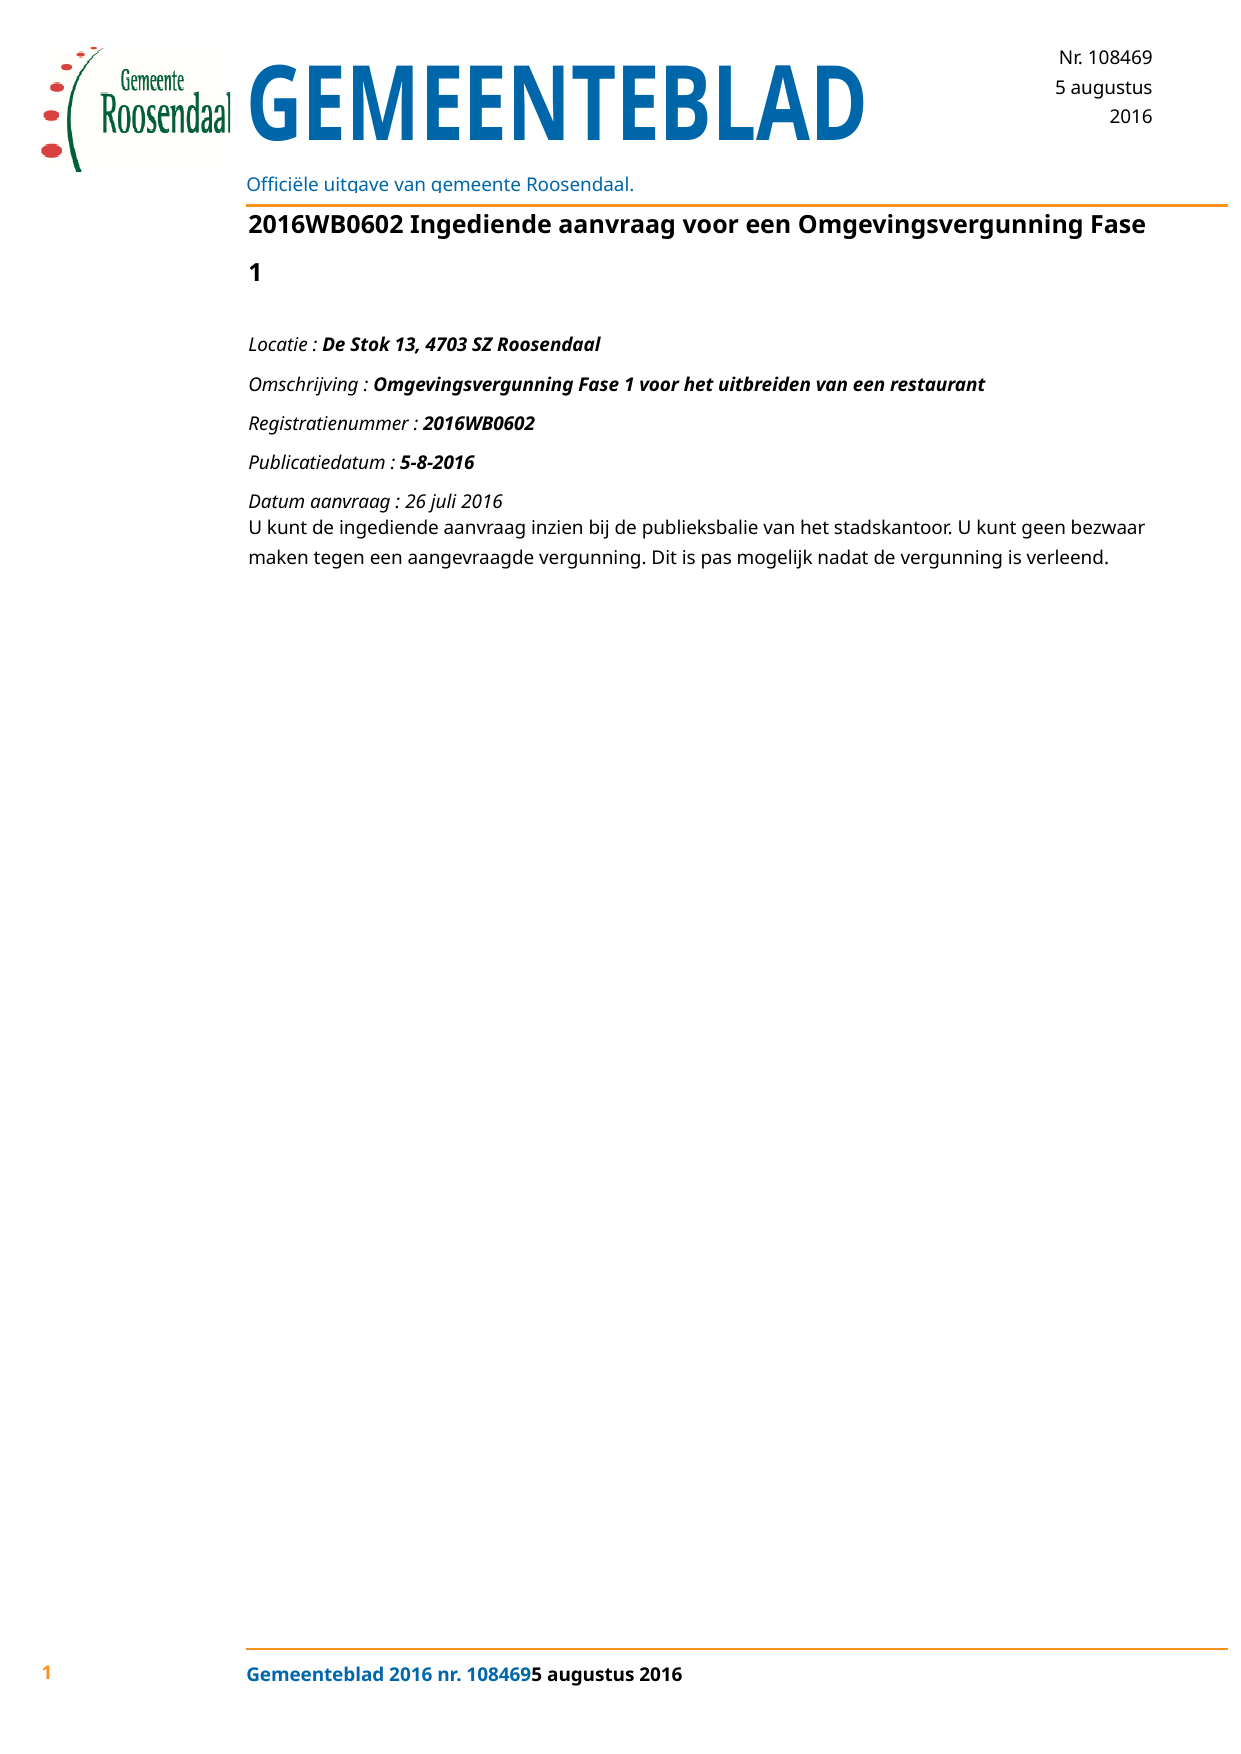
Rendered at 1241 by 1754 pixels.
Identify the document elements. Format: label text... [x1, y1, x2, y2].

picture [41, 47, 231, 172]
text Datum aanvraag : 26 juli 2016 [248, 488, 1152, 514]
text 2016WB0602 Ingediende aanvraag voor een Omgevingsvergunning Fase 1 [248, 207, 1152, 288]
text Publicatiedatum : 5-8-2016 [248, 449, 1152, 475]
text Registratienummer : 2016WB0602 [248, 410, 1152, 436]
text U kunt de ingediende aanvraag inzien bij de publieksbalie van het stadskantoor. U kunt geen bezwaar maken tegen een aangevraagde vergunning. Dit is pas mogelijk nadat de vergunning is verleend. [248, 514, 1152, 569]
text Locatie : De Stok 13, 4703 SZ Roosendaal [248, 331, 1152, 357]
text Omschrijving : Omgevingsvergunning Fase 1 voor het uitbreiden van een restaurant [248, 371, 1152, 396]
